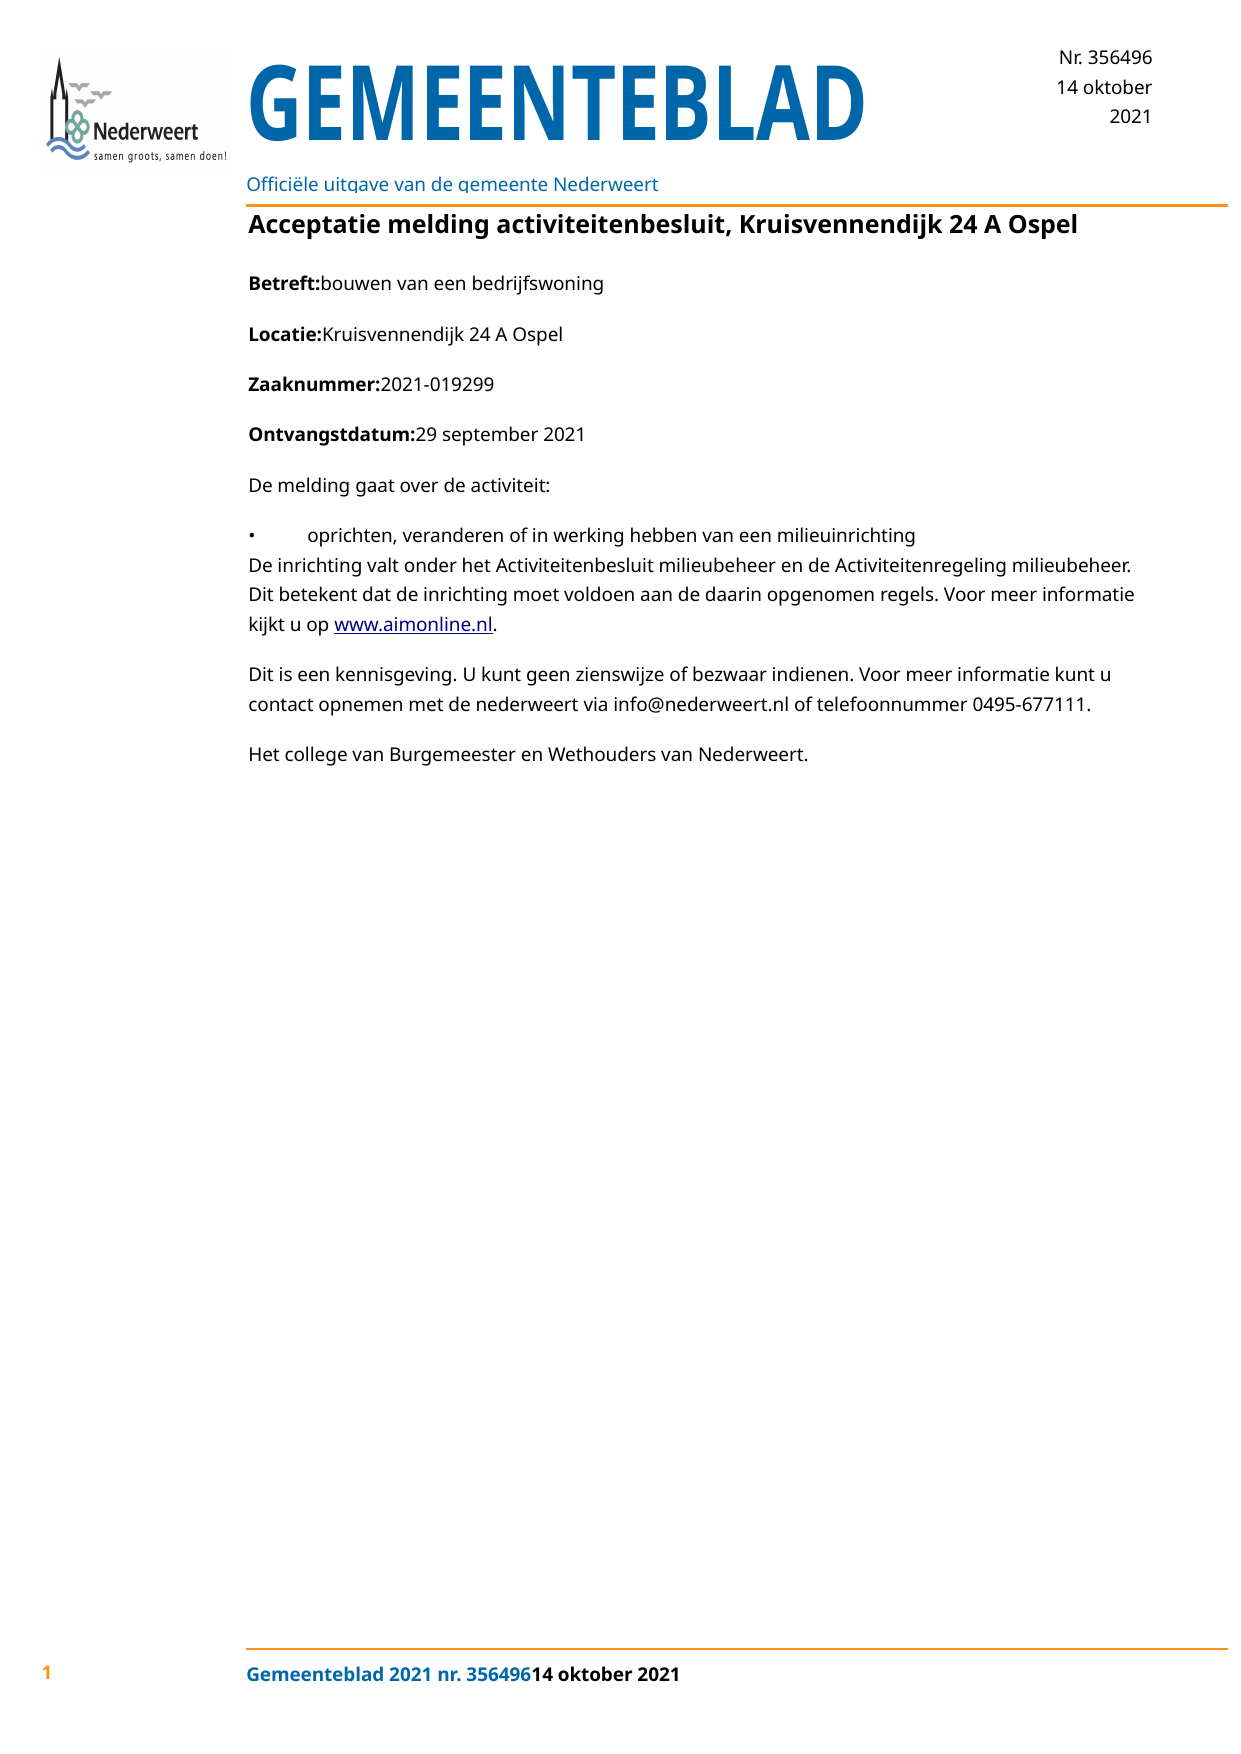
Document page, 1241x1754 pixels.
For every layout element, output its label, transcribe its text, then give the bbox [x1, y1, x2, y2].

text Acceptatie melding activiteitenbesluit, Kruisvennendijk 24 A Ospel [248, 207, 1152, 241]
text De inrichting valt onder het Activiteitenbesluit milieubeheer en de Activiteitenregeling milieubeheer. Dit betekent dat de inrichting moet voldoen aan de daarin opgenomen regels. Voor meer informatie kijkt u op www.aimonline.nl. [248, 552, 1152, 637]
text Zaaknummer:2021-019299 [248, 371, 1152, 397]
text Dit is een kennisgeving. U kunt geen zienswijze of bezwaar indienen. Voor meer informatie kunt u contact opnemen met de nederweert via info@nederweert.nl of telefoonnummer 0495-677111. [248, 662, 1152, 717]
text Betreft:bouwen van een bedrijfswoning [248, 270, 1152, 296]
picture [41, 47, 231, 172]
text Het college van Burgemeester en Wethouders van Nederweert. [248, 742, 1152, 767]
text Ontvangstdatum:29 september 2021 [248, 422, 1152, 447]
text De melding gaat over de activiteit: [248, 472, 1152, 498]
list oprichten, veranderen of in werking hebben van een milieuinrichting [248, 522, 1152, 548]
text Locatie:Kruisvennendijk 24 A Ospel [248, 321, 1152, 346]
